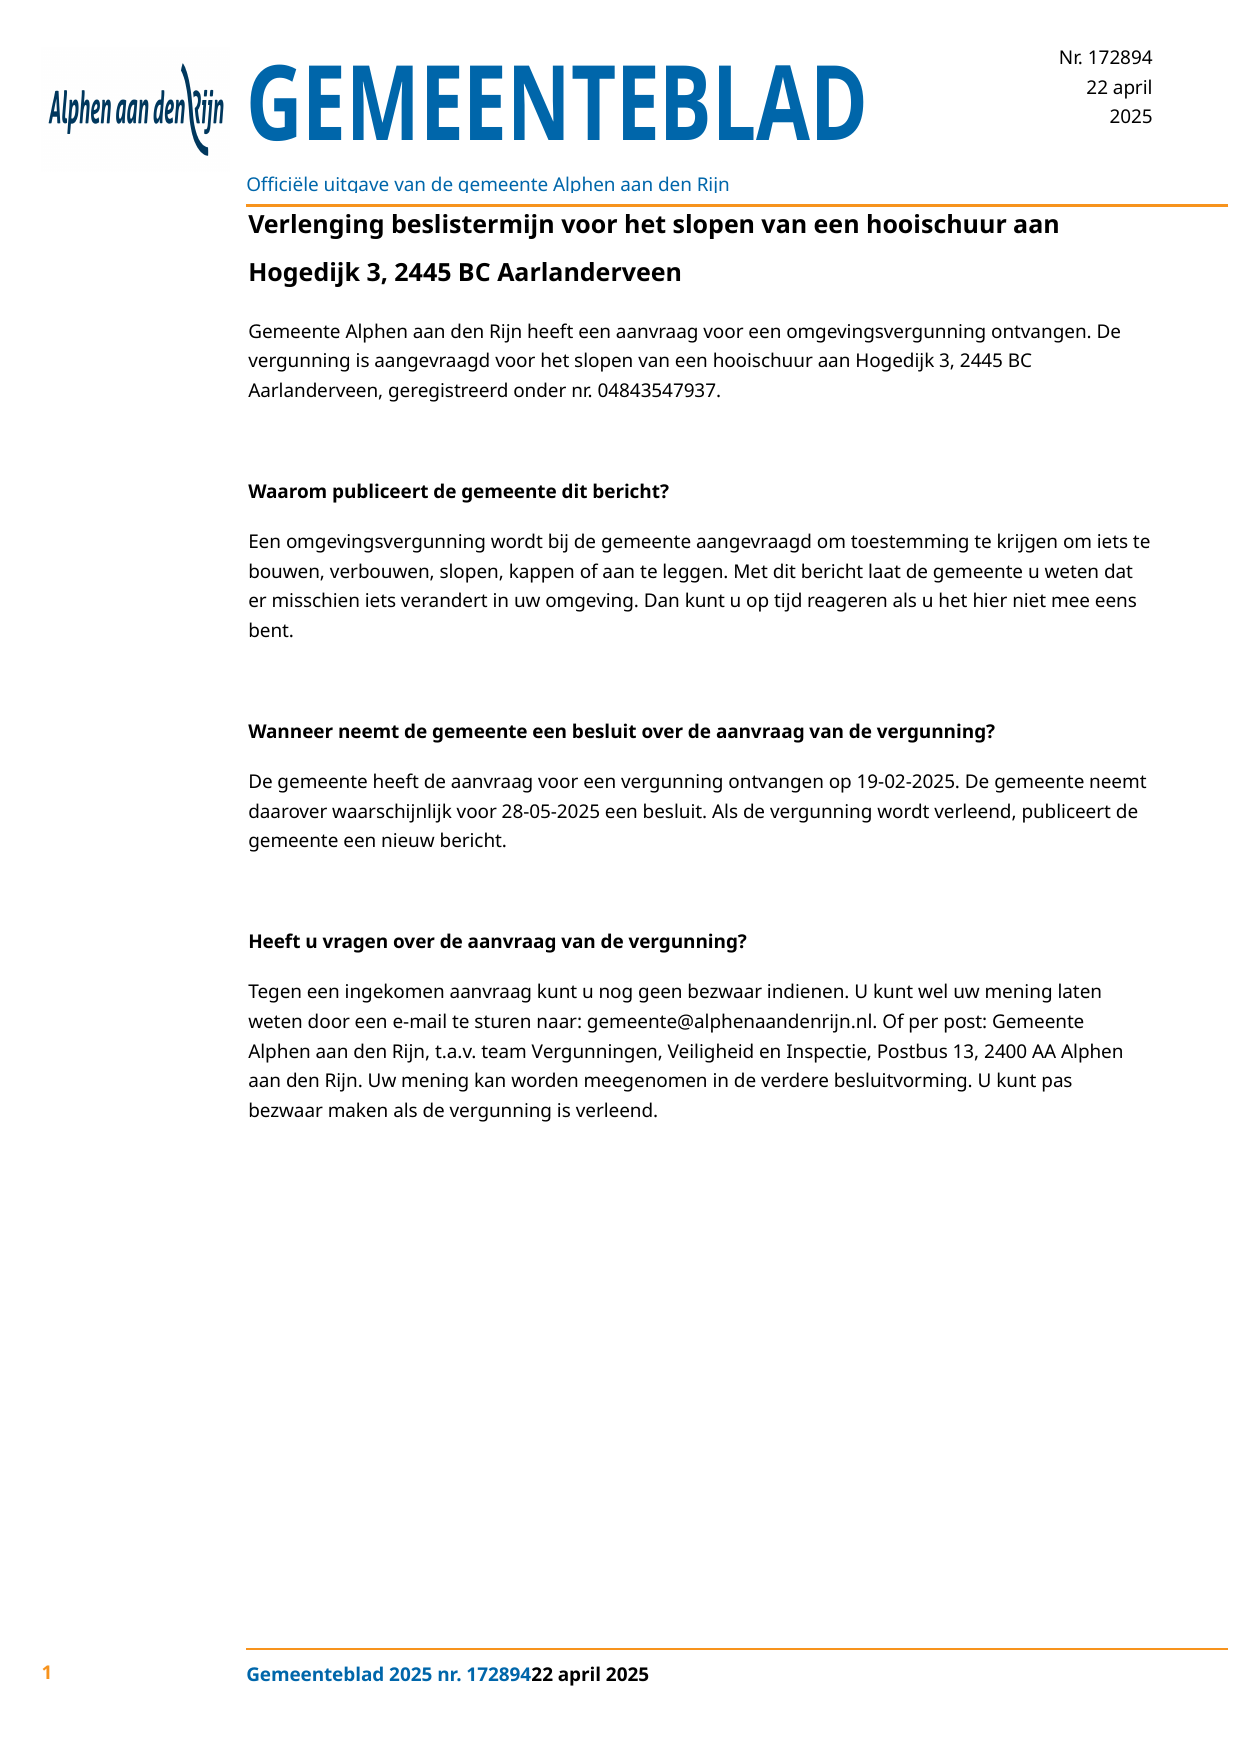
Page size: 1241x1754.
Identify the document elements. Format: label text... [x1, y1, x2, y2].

text De gemeente heeft de aanvraag voor een vergunning ontvangen op 19-02-2025. De gemeente neemt daarover waarschijnlijk voor 28-05-2025 een besluit. Als de vergunning wordt verleend, publiceert de gemeente een nieuw bericht. [248, 768, 1152, 853]
picture [41, 47, 231, 172]
text Een omgevingsvergunning wordt bij de gemeente aangevraagd om toestemming te krijgen om iets te bouwen, verbouwen, slopen, kappen of aan te leggen. Met dit bericht laat de gemeente u weten dat er misschien iets verandert in uw omgeving. Dan kunt u op tijd reageren als u het hier niet mee eens bent. [248, 528, 1152, 643]
text Gemeente Alphen aan den Rijn heeft een aanvraag voor een omgevingsvergunning ontvangen. De vergunning is aangevraagd voor het slopen van een hooischuur aan Hogedijk 3, 2445 BC Aarlanderveen, geregistreerd onder nr. 04843547937. [248, 318, 1152, 403]
text Verlenging beslistermijn voor het slopen van een hooischuur aan Hogedijk 3, 2445 BC Aarlanderveen [248, 207, 1152, 288]
text Waarom publiceert de gemeente dit bericht? [248, 478, 1152, 504]
text Heeft u vragen over de aanvraag van de vergunning? [248, 928, 1152, 954]
text Tegen een ingekomen aanvraag kunt u nog geen bezwaar indienen. U kunt wel uw mening laten weten door een e-mail te sturen naar: gemeente@alphenaandenrijn.nl. Of per post: Gemeente Alphen aan den Rijn, t.a.v. team Vergunningen, Veiligheid en Inspectie, Postbus 13, 2400 AA Alphen aan den Rijn. Uw mening kan worden meegenomen in de verdere besluitvorming. U kunt pas bezwaar maken als de vergunning is verleend. [248, 979, 1152, 1123]
text Wanneer neemt de gemeente een besluit over de aanvraag van de vergunning? [248, 718, 1152, 744]
